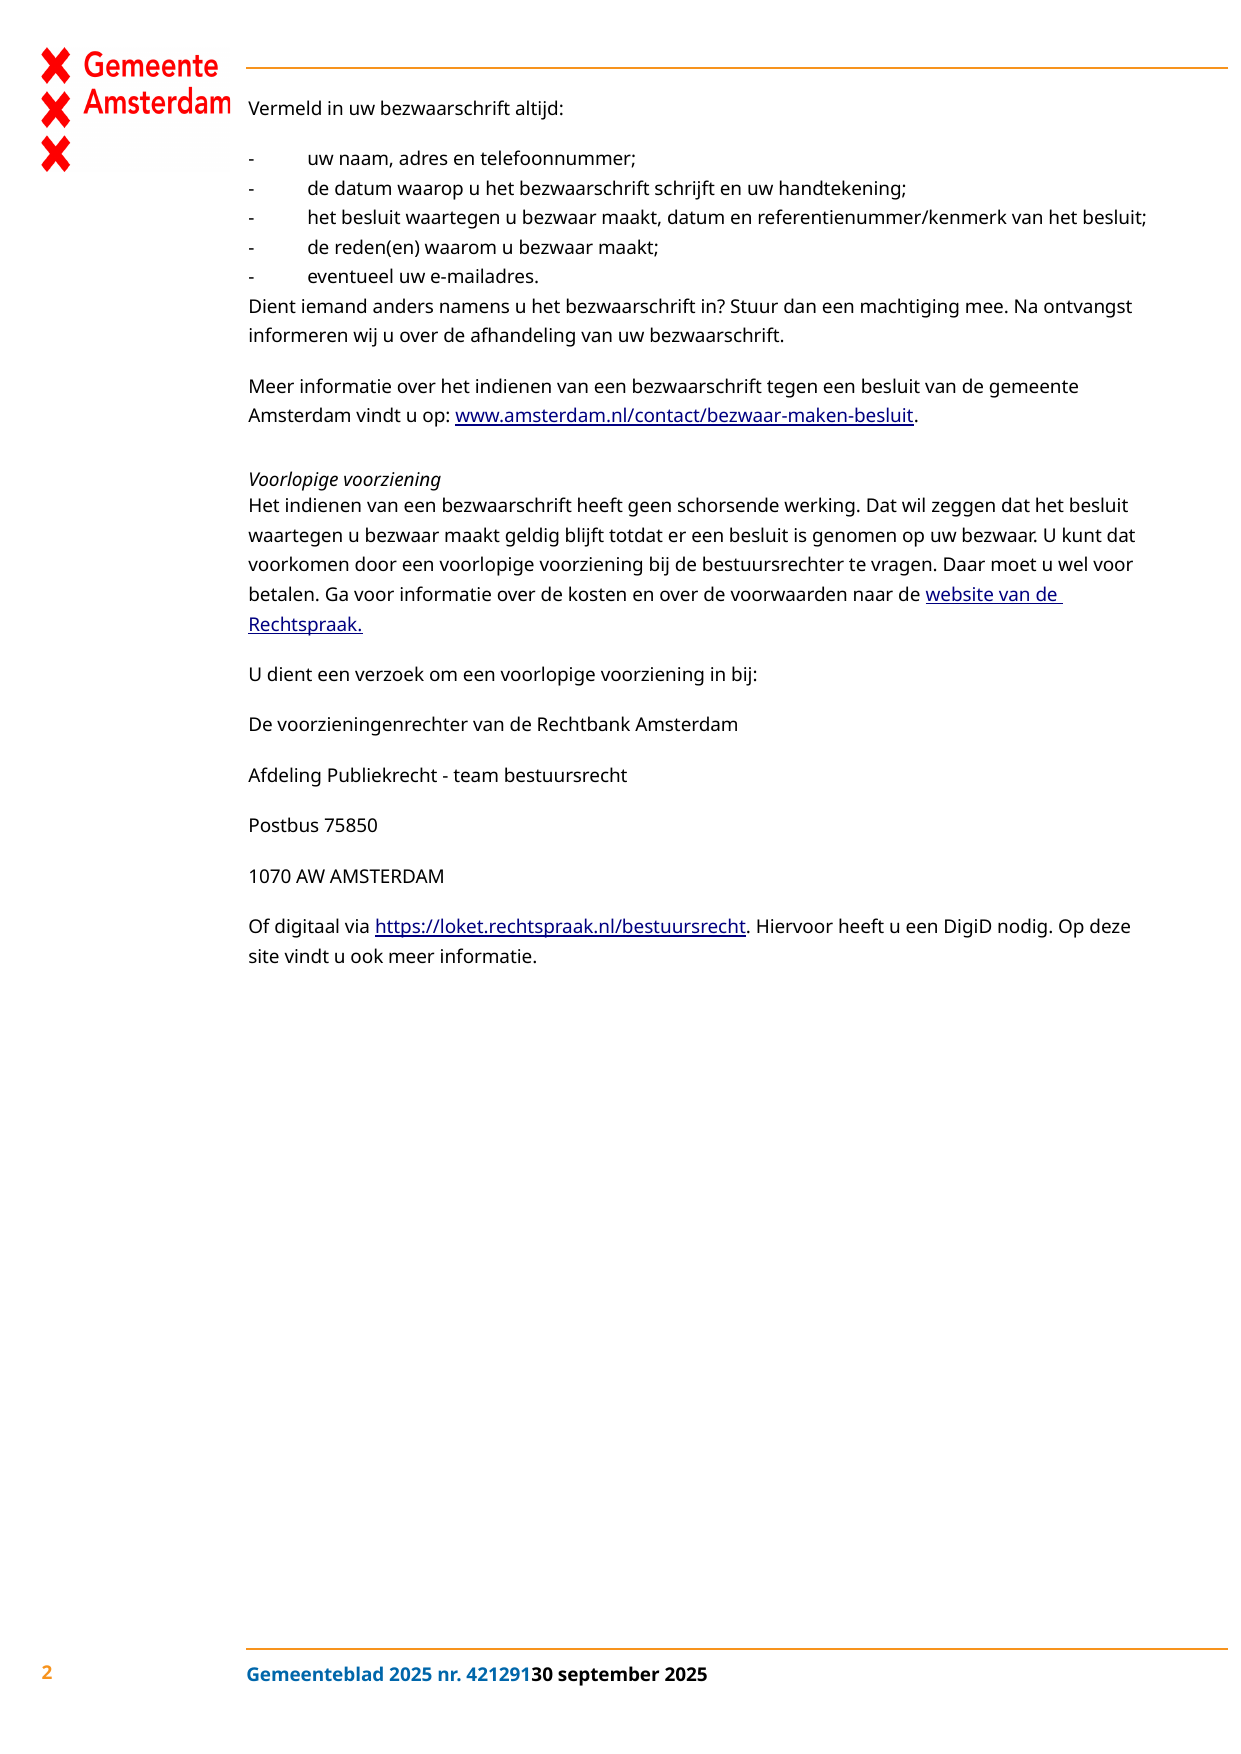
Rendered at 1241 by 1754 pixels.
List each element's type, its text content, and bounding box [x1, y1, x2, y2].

list de reden(en) waarom u bezwaar maakt; [248, 234, 1152, 260]
list de datum waarop u het bezwaarschrift schrijft en uw handtekening; [248, 175, 1152, 201]
picture [41, 47, 231, 172]
text U dient een verzoek om een voorlopige voorziening in bij: [248, 661, 1152, 687]
text 1070 AW AMSTERDAM [248, 863, 1152, 888]
list uw naam, adres en telefoonnummer; [248, 145, 1152, 171]
list eventueel uw e-mailadres. [248, 263, 1152, 289]
text De voorzieningenrechter van de Rechtbank Amsterdam [248, 712, 1152, 737]
text Afdeling Publiekrecht - team bestuursrecht [248, 762, 1152, 788]
text Dient iemand anders namens u het bezwaarschrift in? Stuur dan een machtiging mee. Na ontvangst informeren wij u over de afhandeling van uw bezwaarschrift. [248, 293, 1152, 348]
list het besluit waartegen u bezwaar maakt, datum en referentienummer/kenmerk van het besluit; [248, 204, 1152, 230]
text Postbus 75850 [248, 812, 1152, 838]
text Of digitaal via https://loket.rechtspraak.nl/bestuursrecht. Hiervoor heeft u een DigiD nodig. Op deze site vindt u ook meer informatie. [248, 913, 1152, 968]
text Voorlopige voorziening [248, 467, 1152, 492]
text Het indienen van een bezwaarschrift heeft geen schorsende werking. Dat wil zeggen dat het besluit waartegen u bezwaar maakt geldig blijft totdat er een besluit is genomen op uw bezwaar. U kunt dat voorkomen door een voorlopige voorziening bij de bestuursrechter te vragen. Daar moet u wel voor betalen. Ga voor informatie over de kosten en over de voorwaarden naar de website van de Rechtspraak. [248, 492, 1152, 636]
text Meer informatie over het indienen van een bezwaarschrift tegen een besluit van de gemeente Amsterdam vindt u op: www.amsterdam.nl/contact/bezwaar-maken-besluit. [248, 373, 1152, 428]
text Vermeld in uw bezwaarschrift altijd: [248, 95, 1152, 121]
